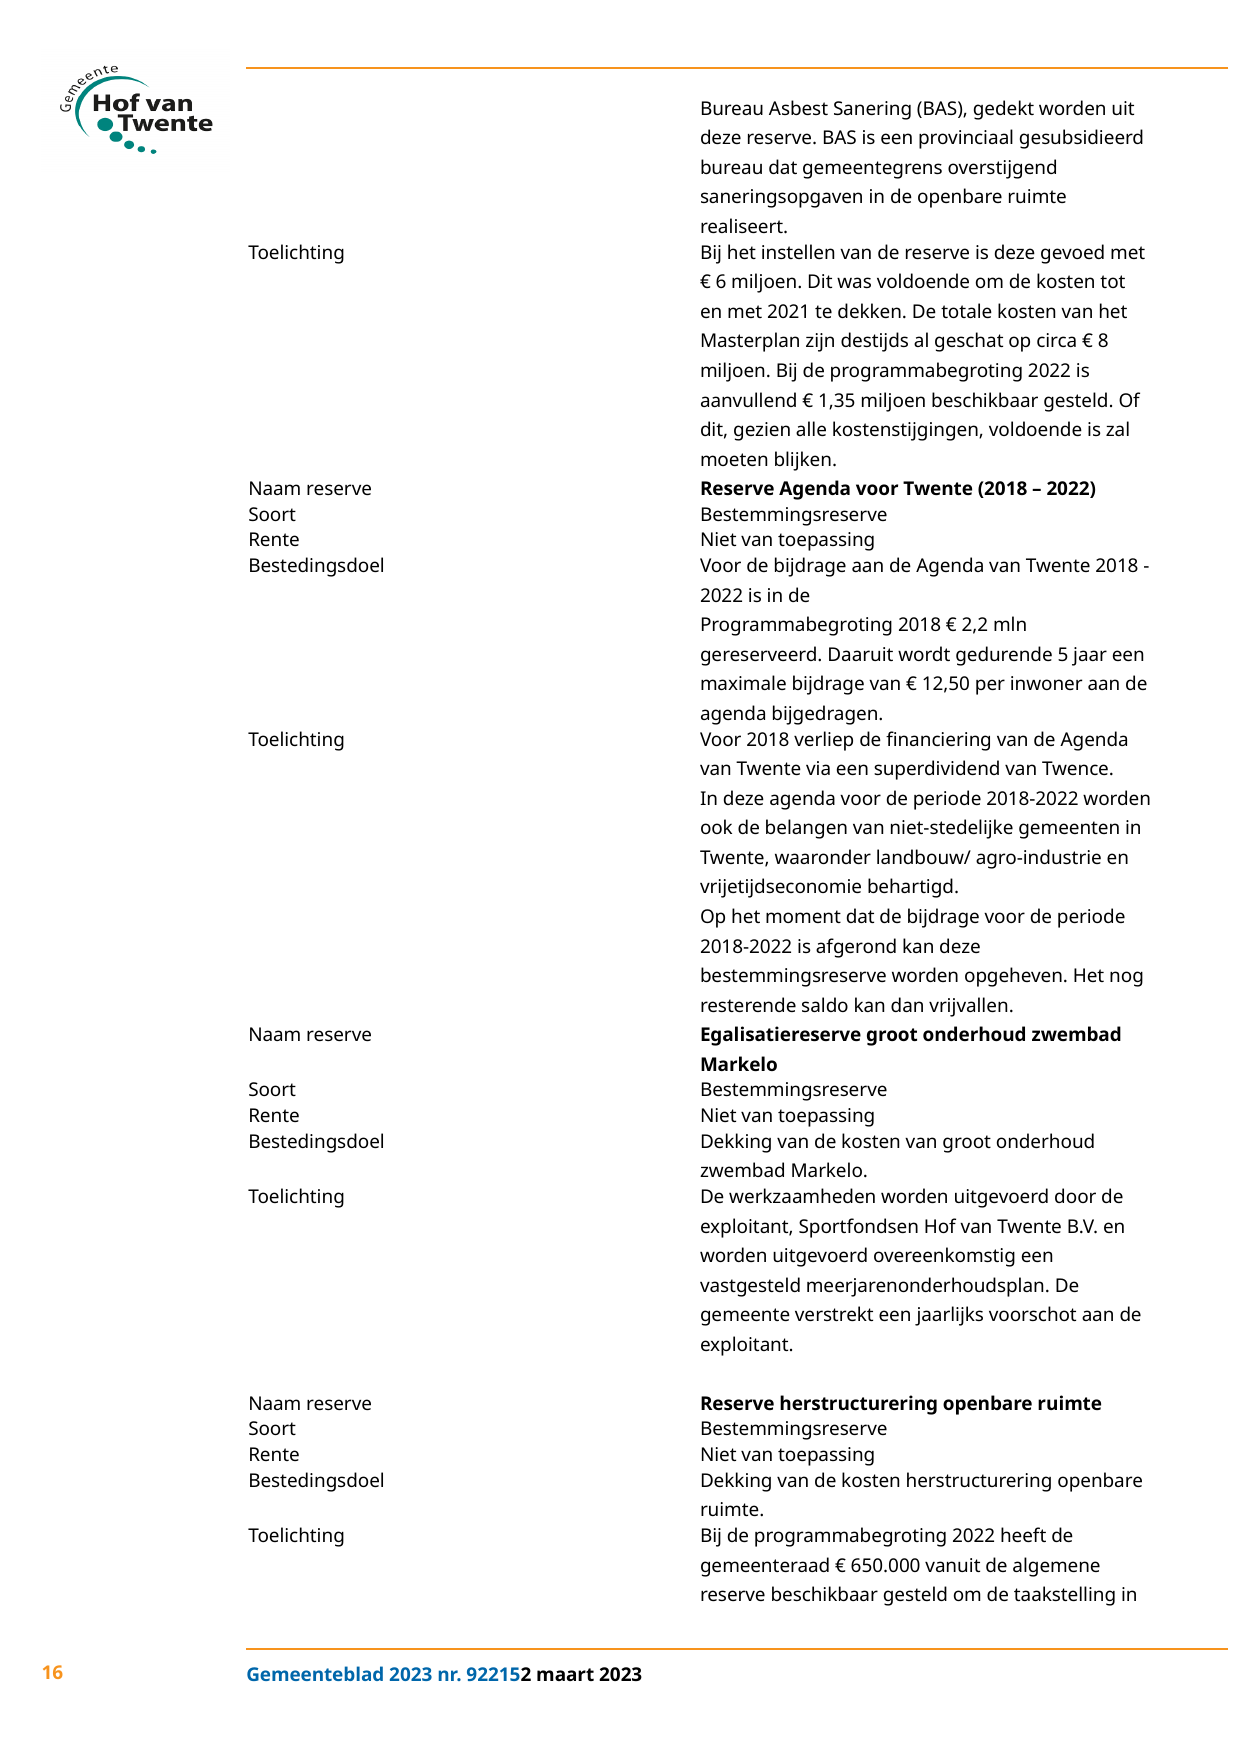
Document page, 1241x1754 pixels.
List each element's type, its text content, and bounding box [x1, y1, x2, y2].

table_cell Bestemmingsreserve [700, 1416, 1152, 1441]
table_cell Voor 2018 verliep de financiering van de Agenda van Twente via een superdividend van Twence. In deze agenda voor de periode 2018-2022 worden ook de belangen van niet-stedelijke gemeenten in Twente, waaronder landbouw/ agro-industrie en vrijetijdseconomie behartigd. Op het moment dat de bijdrage voor de periode 2018-2022 is afgerond kan deze bestemmingsreserve worden opgeheven. Het nog resterende saldo kan dan vrijvallen. [700, 726, 1152, 1018]
table_header Naam reserve [248, 1390, 700, 1416]
table_header Reserve herstructurering openbare ruimte [700, 1390, 1152, 1416]
table_cell Dekking van de kosten herstructurering openbare ruimte. [700, 1467, 1152, 1522]
table_cell Bureau Asbest Sanering (BAS), gedekt worden uit deze reserve. BAS is een provinciaal gesubsidieerd bureau dat gemeentegrens overstijgend saneringsopgaven in de openbare ruimte realiseert. [700, 95, 1152, 239]
table_cell Soort [248, 501, 700, 526]
table_cell Niet van toepassing [700, 526, 1152, 552]
table_cell Bestemmingsreserve [700, 1076, 1152, 1102]
table_cell Bestedingsdoel [248, 552, 700, 726]
table_header Naam reserve [248, 1021, 700, 1076]
table_cell Bij het instellen van de reserve is deze gevoed met € 6 miljoen. Dit was voldoende om de kosten tot en met 2021 te dekken. De totale kosten van het Masterplan zijn destijds al geschat op circa € 8 miljoen. Bij de programmabegroting 2022 is aanvullend € 1,35 miljoen beschikbaar gesteld. Of dit, gezien alle kostenstijgingen, voldoende is zal moeten blijken. [700, 239, 1152, 472]
table_cell Bestedingsdoel [248, 1128, 700, 1183]
table_cell Soort [248, 1076, 700, 1102]
table_cell Toelichting [248, 1522, 700, 1607]
table_header Egalisatiereserve groot onderhoud zwembad Markelo [700, 1021, 1152, 1076]
table_header Reserve Agenda voor Twente (2018 – 2022) [700, 475, 1152, 501]
picture [41, 47, 231, 172]
table_cell Rente [248, 1441, 700, 1467]
table_cell Bij de programmabegroting 2022 heeft de gemeenteraad € 650.000 vanuit de algemene reserve beschikbaar gesteld om de taakstelling in [700, 1522, 1152, 1607]
table_cell Toelichting [248, 726, 700, 1018]
table_cell Toelichting [248, 239, 700, 472]
table_cell Voor de bijdrage aan de Agenda van Twente 2018 - 2022 is in de Programmabegroting 2018 € 2,2 mln gereserveerd. Daaruit wordt gedurende 5 jaar een maximale bijdrage van € 12,50 per inwoner aan de agenda bijgedragen. [700, 552, 1152, 726]
table_cell Niet van toepassing [700, 1441, 1152, 1467]
table_cell Bestemmingsreserve [700, 501, 1152, 526]
table_cell De werkzaamheden worden uitgevoerd door de exploitant, Sportfondsen Hof van Twente B.V. en worden uitgevoerd overeenkomstig een vastgesteld meerjarenonderhoudsplan. De gemeente verstrekt een jaarlijks voorschot aan de exploitant. [700, 1183, 1152, 1357]
table_header Naam reserve [248, 475, 700, 501]
table_cell Bestedingsdoel [248, 1467, 700, 1522]
table_cell Rente [248, 1102, 700, 1128]
table_cell Rente [248, 526, 700, 552]
table_cell [248, 95, 700, 239]
table_cell Niet van toepassing [700, 1102, 1152, 1128]
table_cell Toelichting [248, 1183, 700, 1357]
table_cell Dekking van de kosten van groot onderhoud zwembad Markelo. [700, 1128, 1152, 1183]
table_cell Soort [248, 1416, 700, 1441]
